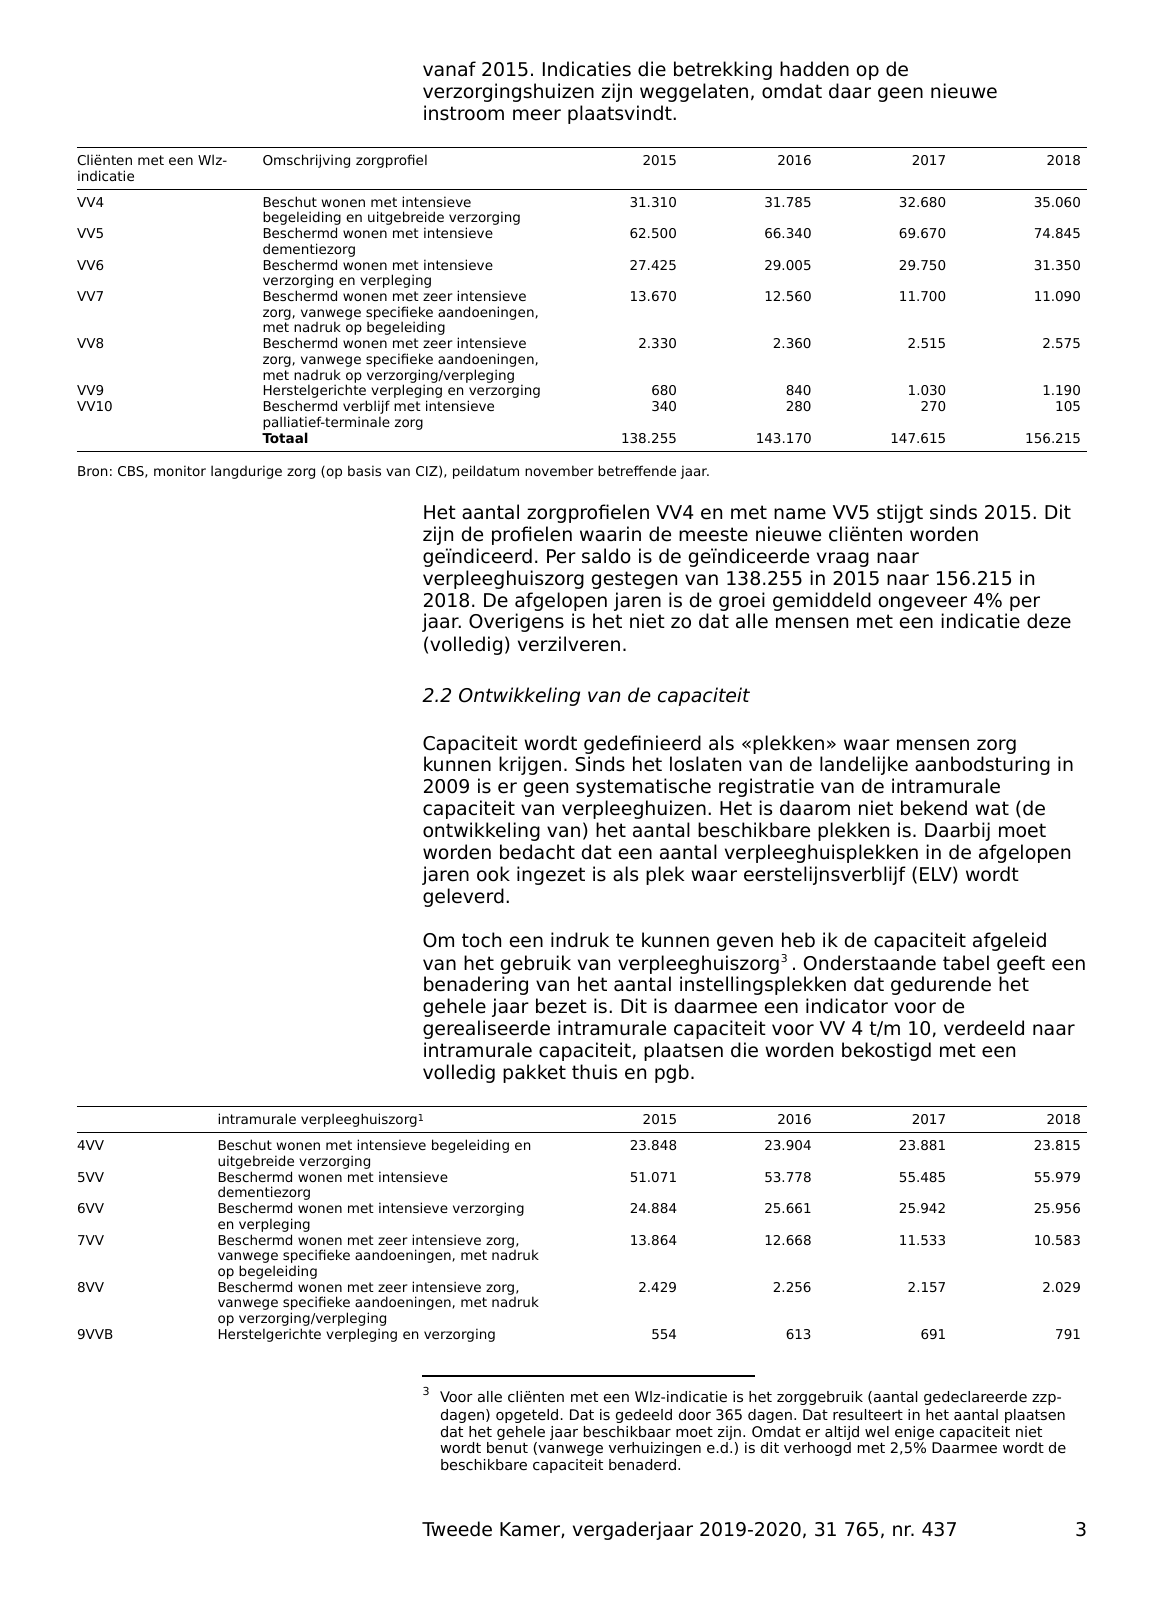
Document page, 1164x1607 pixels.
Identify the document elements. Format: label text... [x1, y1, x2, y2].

table_header Cliënten met een Wlz-indicatie [77, 148, 256, 189]
table_cell Herstelgerichte verpleging en verzorging [211, 1327, 548, 1342]
table_cell VV5 [77, 226, 256, 257]
table_cell 29.750 [817, 258, 952, 289]
text Voor alle cliënten met een Wlz-indicatie is het zorggebruik (aantal gedeclareerde zzp-dagen) opgeteld. Dat is gedeeld door 365 dagen. Dat resulteert in het aantal plaatsen dat het gehele jaar beschikbaar moet zijn. Omdat er altijd wel enige capaciteit niet wordt benut (vanwege verhuizingen e.d.) is dit verhoogd met 2,5% Daarmee wordt de beschikbare capaciteit benaderd. [422, 1385, 1087, 1474]
table_cell 270 [817, 399, 952, 430]
table_cell 2.429 [548, 1280, 683, 1327]
text Het aantal zorgprofielen VV4 en met name VV5 stijgt sinds 2015. Dit zijn de profielen waarin de meeste nieuwe cliënten worden geïndiceerd. Per saldo is de geïndiceerde vraag naar verpleeghuiszorg gestegen van 138.255 in 2015 naar 156.215 in 2018. De afgelopen jaren is de groei gemiddeld ongeveer 4% per jaar. Overigens is het niet zo dat alle mensen met een indicatie deze (volledig) verzilveren. [422, 502, 1087, 655]
table_cell 25.942 [817, 1201, 952, 1232]
table_cell 156.215 [952, 430, 1087, 451]
table_header 2016 [683, 148, 817, 189]
table_cell Beschermd wonen met zeer intensieve zorg, vanwege specifieke aandoeningen, met nadruk op verzorging/verpleging [256, 336, 548, 383]
table_cell 680 [548, 383, 683, 399]
table_cell 66.340 [683, 226, 817, 257]
table_cell 12.668 [683, 1233, 817, 1279]
table_cell 9VVB [77, 1327, 211, 1342]
table_cell 29.005 [683, 258, 817, 289]
table_cell VV9 [77, 383, 256, 399]
table_cell 7VV [77, 1233, 211, 1279]
table_cell 31.310 [548, 190, 683, 226]
table_cell Beschermd wonen met zeer intensieve zorg, vanwege specifieke aandoeningen, met nadruk op verzorging/verpleging [211, 1280, 548, 1327]
table_cell Beschermd wonen met intensieve verzorging en verpleging [211, 1201, 548, 1232]
table_cell 8VV [77, 1280, 211, 1327]
table_cell 2.360 [683, 336, 817, 383]
table_cell 12.560 [683, 289, 817, 336]
table_cell VV4 [77, 190, 256, 226]
table_header 2017 [817, 1107, 952, 1132]
table_cell 2.256 [683, 1280, 817, 1327]
table_cell 27.425 [548, 258, 683, 289]
table_cell 105 [952, 399, 1087, 430]
table_cell 32.680 [817, 190, 952, 226]
table_cell 2.330 [548, 336, 683, 383]
table_cell Beschermd wonen met intensieve verzorging en verpleging [256, 258, 548, 289]
table_cell 613 [683, 1327, 817, 1342]
table_cell 691 [817, 1327, 952, 1342]
table_header 2015 [548, 1107, 683, 1132]
table_header 2015 [548, 148, 683, 189]
table_cell 31.350 [952, 258, 1087, 289]
subtitle 2.2 Ontwikkeling van de capaciteit [422, 685, 1087, 707]
table_cell 138.255 [548, 430, 683, 451]
text Capaciteit wordt gedefinieerd als «plekken» waar mensen zorg kunnen krijgen. Sinds het loslaten van de landelijke aanbodsturing in 2009 is er geen systematische registratie van de intramurale capaciteit van verpleeghuizen. Het is daarom niet bekend wat (de ontwikkeling van) het aantal beschikbare plekken is. Daarbij moet worden bedacht dat een aantal verpleeghuisplekken in de afgelopen jaren ook ingezet is als plek waar eerstelijnsverblijf (ELV) wordt geleverd. [422, 732, 1087, 908]
table_cell VV8 [77, 336, 256, 383]
table_cell Beschermd verblijf met intensieve palliatief-terminale zorg [256, 399, 548, 430]
table_cell 53.778 [683, 1170, 817, 1201]
table_cell 55.485 [817, 1170, 952, 1201]
table_header 2016 [683, 1107, 817, 1132]
table_cell 11.533 [817, 1233, 952, 1279]
table_cell 147.615 [817, 430, 952, 451]
table_cell 4VV [77, 1133, 211, 1169]
table_cell 35.060 [952, 190, 1087, 226]
table_cell Bron: CBS, monitor langdurige zorg (op basis van CIZ), peildatum november betreffende jaar. [77, 452, 1087, 479]
table_cell Beschermd wonen met zeer intensieve zorg, vanwege specifieke aandoeningen, met nadruk op begeleiding [211, 1233, 548, 1279]
table_cell VV6 [77, 258, 256, 289]
table_cell Beschermd wonen met intensieve dementiezorg [256, 226, 548, 257]
table_cell VV7 [77, 289, 256, 336]
table_cell 23.815 [952, 1133, 1087, 1169]
table_cell 5VV [77, 1170, 211, 1201]
table_cell 280 [683, 399, 817, 430]
table_cell 25.956 [952, 1201, 1087, 1232]
table_cell 840 [683, 383, 817, 399]
table_cell 55.979 [952, 1170, 1087, 1201]
table_cell VV10 [77, 399, 256, 430]
table_cell Beschermd wonen met zeer intensieve zorg, vanwege specifieke aandoeningen, met nadruk op begeleiding [256, 289, 548, 336]
table_cell 69.670 [817, 226, 952, 257]
table_cell 23.881 [817, 1133, 952, 1169]
table_header 2017 [817, 148, 952, 189]
table_cell 340 [548, 399, 683, 430]
table_header [77, 1107, 211, 1132]
table_cell 24.884 [548, 1201, 683, 1232]
table_header intramurale verpleeghuiszorg1 [211, 1107, 548, 1132]
table_cell 23.848 [548, 1133, 683, 1169]
table_cell 1.190 [952, 383, 1087, 399]
table_header 2018 [952, 1107, 1087, 1132]
table_cell 74.845 [952, 226, 1087, 257]
table_cell Beschut wonen met intensieve begeleiding en uitgebreide verzorging [256, 190, 548, 226]
table_cell Herstelgerichte verpleging en verzorging [256, 383, 548, 399]
table_cell 2.515 [817, 336, 952, 383]
table_cell 51.071 [548, 1170, 683, 1201]
table_cell 143.170 [683, 430, 817, 451]
table_cell 6VV [77, 1201, 211, 1232]
table_cell Totaal [256, 430, 548, 451]
table_cell 11.700 [817, 289, 952, 336]
table_cell 31.785 [683, 190, 817, 226]
table_cell 10.583 [952, 1233, 1087, 1279]
table_cell 1.030 [817, 383, 952, 399]
table_cell 791 [952, 1327, 1087, 1342]
text vanaf 2015. Indicaties die betrekking hadden op de verzorgingshuizen zijn weggelaten, omdat daar geen nieuwe instroom meer plaatsvindt. [422, 59, 1087, 125]
table_header Omschrijving zorgprofiel [256, 148, 548, 189]
table_cell Beschermd wonen met intensieve dementiezorg [211, 1170, 548, 1201]
table_cell 62.500 [548, 226, 683, 257]
table_cell 13.864 [548, 1233, 683, 1279]
table_cell 2.029 [952, 1280, 1087, 1327]
text Om toch een indruk te kunnen geven heb ik de capaciteit afgeleid van het gebruik van verpleeghuiszorg. Onderstaande tabel geeft een benadering van het aantal instellingsplekken dat gedurende het gehele jaar bezet is. Dit is daarmee een indicator voor de gerealiseerde intramurale capaciteit voor VV 4 t/m 10, verdeeld naar intramurale capaciteit, plaatsen die worden bekostigd met een volledig pakket thuis en pgb. [422, 930, 1087, 1084]
table_header 2018 [952, 148, 1087, 189]
table_cell [77, 430, 256, 451]
table_cell 2.575 [952, 336, 1087, 383]
table_cell Beschut wonen met intensieve begeleiding en uitgebreide verzorging [211, 1133, 548, 1169]
table_cell 13.670 [548, 289, 683, 336]
table_cell 2.157 [817, 1280, 952, 1327]
table_cell 11.090 [952, 289, 1087, 336]
table_cell 554 [548, 1327, 683, 1342]
table_cell 23.904 [683, 1133, 817, 1169]
table_cell 25.661 [683, 1201, 817, 1232]
